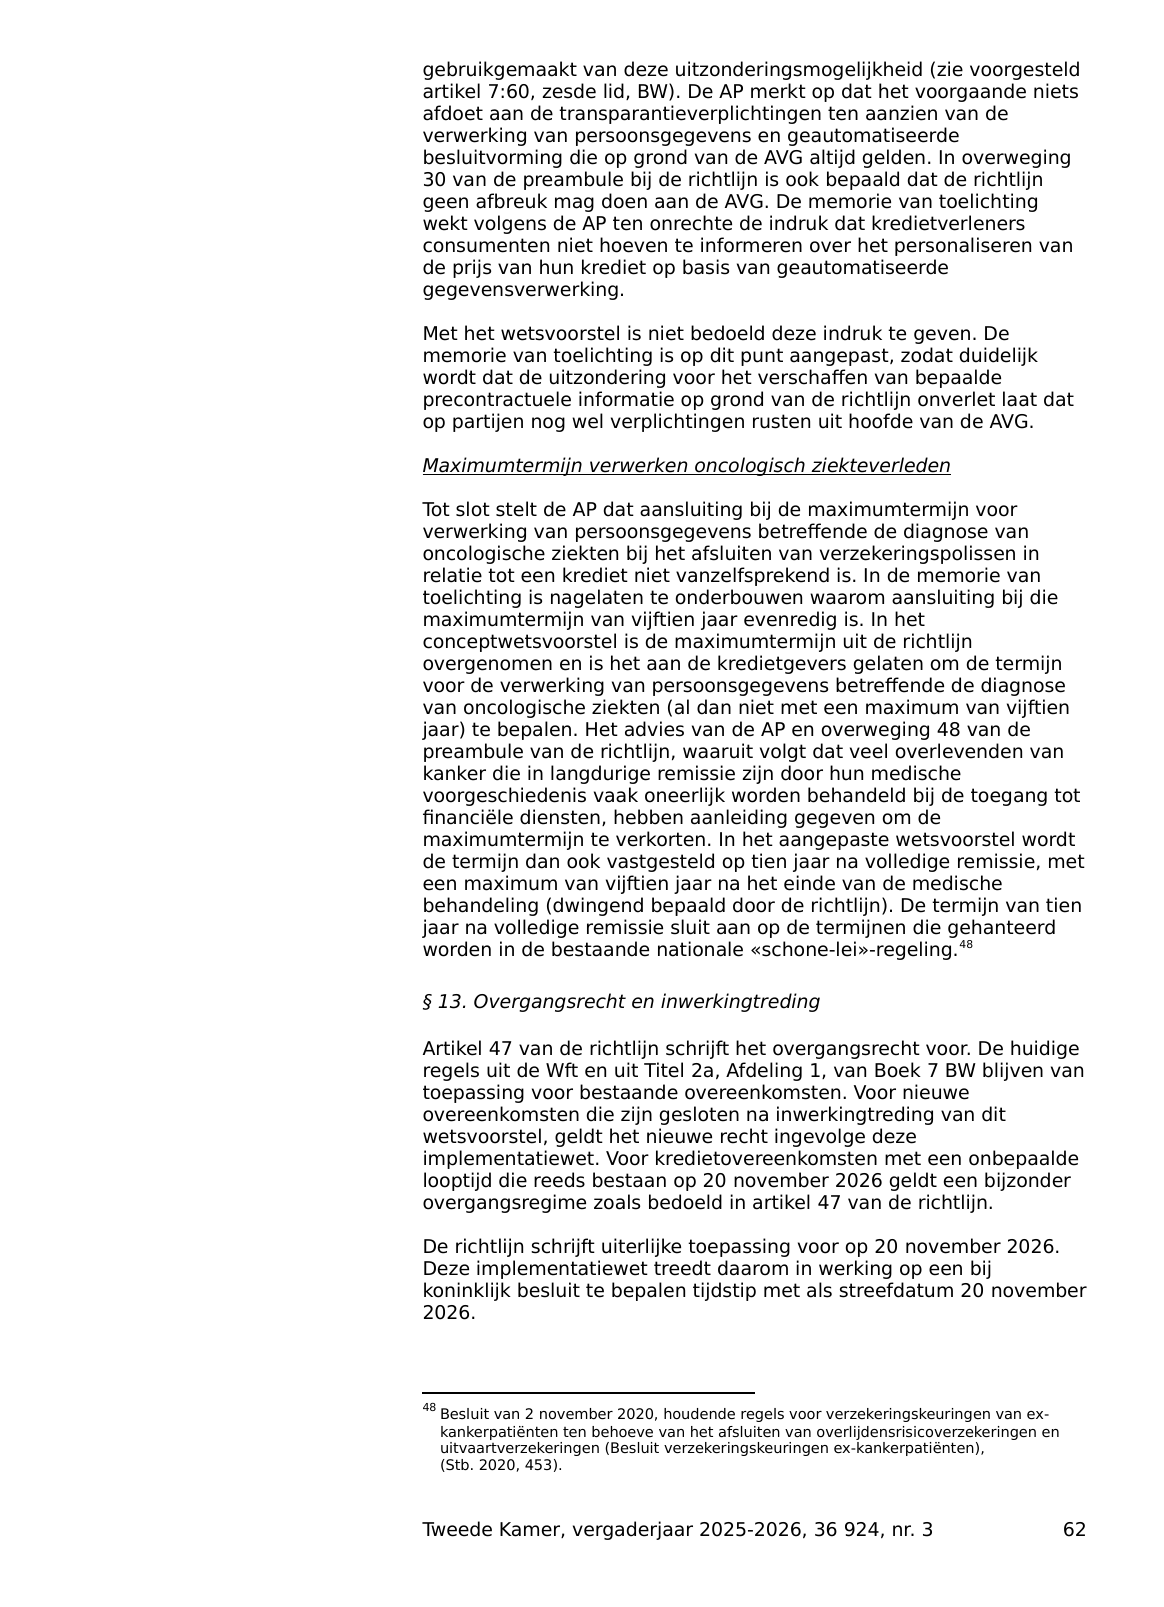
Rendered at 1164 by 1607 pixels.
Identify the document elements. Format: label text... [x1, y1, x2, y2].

text Besluit van 2 november 2020, houdende regels voor verzekeringskeuringen van ex-kankerpatiënten ten behoeve van het afsluiten van overlijdensrisicoverzekeringen en uitvaartverzekeringen (Besluit verzekeringskeuringen ex-kankerpatiënten), (Stb. 2020, 453). [422, 1402, 1087, 1474]
text Met het wetsvoorstel is niet bedoeld deze indruk te geven. De memorie van toelichting is op dit punt aangepast, zodat duidelijk wordt dat de uitzondering voor het verschaffen van bepaalde precontractuele informatie op grond van de richtlijn onverlet laat dat op partijen nog wel verplichtingen rusten uit hoofde van de AVG. [422, 323, 1087, 433]
text Tot slot stelt de AP dat aansluiting bij de maximumtermijn voor verwerking van persoonsgegevens betreffende de diagnose van oncologische ziekten bij het afsluiten van verzekeringspolissen in relatie tot een krediet niet vanzelfsprekend is. In de memorie van toelichting is nagelaten te onderbouwen waarom aansluiting bij die maximumtermijn van vijftien jaar evenredig is. In het conceptwetsvoorstel is de maximumtermijn uit de richtlijn overgenomen en is het aan de kredietgevers gelaten om de termijn voor de verwerking van persoonsgegevens betreffende de diagnose van oncologische ziekten (al dan niet met een maximum van vijftien jaar) te bepalen. Het advies van de AP en overweging 48 van de preambule van de richtlijn, waaruit volgt dat veel overlevenden van kanker die in langdurige remissie zijn door hun medische voorgeschiedenis vaak oneerlijk worden behandeld bij de toegang tot financiële diensten, hebben aanleiding gegeven om de maximumtermijn te verkorten. In het aangepaste wetsvoorstel wordt de termijn dan ook vastgesteld op tien jaar na volledige remissie, met een maximum van vijftien jaar na het einde van de medische behandeling (dwingend bepaald door de richtlijn). De termijn van tien jaar na volledige remissie sluit aan op de termijnen die gehanteerd worden in de bestaande nationale «schone-lei»-regeling. [422, 499, 1087, 961]
subtitle Maximumtermijn verwerken oncologisch ziekteverleden [422, 455, 1087, 477]
subtitle § 13. Overgangsrecht en inwerkingtreding [422, 991, 1087, 1013]
text De richtlijn schrijft uiterlijke toepassing voor op 20 november 2026. Deze implementatiewet treedt daarom in werking op een bij koninklijk besluit te bepalen tijdstip met als streefdatum 20 november 2026. [422, 1236, 1087, 1324]
text gebruikgemaakt van deze uitzonderingsmogelijkheid (zie voorgesteld artikel 7:60, zesde lid, BW). De AP merkt op dat het voorgaande niets afdoet aan de transparantieverplichtingen ten aanzien van de verwerking van persoonsgegevens en geautomatiseerde besluitvorming die op grond van de AVG altijd gelden. In overweging 30 van de preambule bij de richtlijn is ook bepaald dat de richtlijn geen afbreuk mag doen aan de AVG. De memorie van toelichting wekt volgens de AP ten onrechte de indruk dat kredietverleners consumenten niet hoeven te informeren over het personaliseren van de prijs van hun krediet op basis van geautomatiseerde gegevensverwerking. [422, 59, 1087, 301]
text Artikel 47 van de richtlijn schrijft het overgangsrecht voor. De huidige regels uit de Wft en uit Titel 2a, Afdeling 1, van Boek 7 BW blijven van toepassing voor bestaande overeenkomsten. Voor nieuwe overeenkomsten die zijn gesloten na inwerkingtreding van dit wetsvoorstel, geldt het nieuwe recht ingevolge deze implementatiewet. Voor kredietovereenkomsten met een onbepaalde looptijd die reeds bestaan op 20 november 2026 geldt een bijzonder overgangsregime zoals bedoeld in artikel 47 van de richtlijn. [422, 1038, 1087, 1214]
